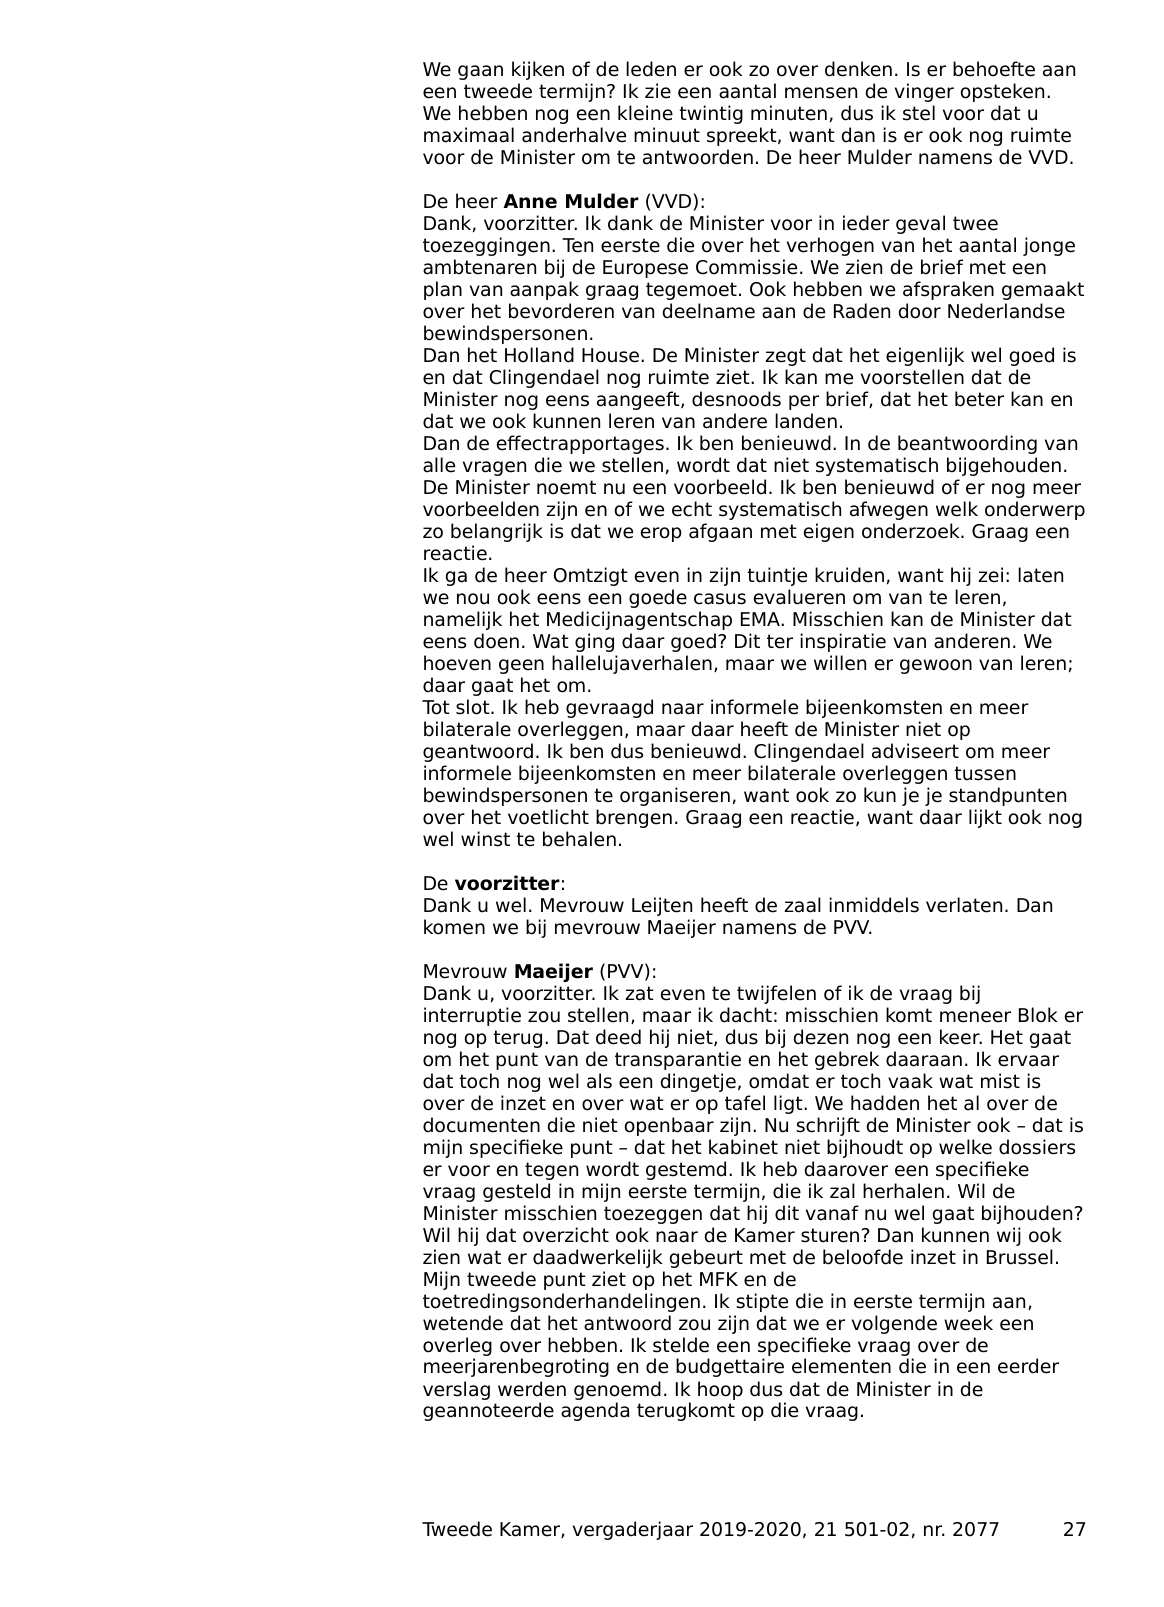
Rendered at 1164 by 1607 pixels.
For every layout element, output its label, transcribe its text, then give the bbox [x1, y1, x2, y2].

text Dank, voorzitter. Ik dank de Minister voor in ieder geval twee toezeggingen. Ten eerste die over het verhogen van het aantal jonge ambtenaren bij de Europese Commissie. We zien de brief met een plan van aanpak graag tegemoet. Ook hebben we afspraken gemaakt over het bevorderen van deelname aan de Raden door Nederlandse bewindspersonen. [422, 213, 1087, 345]
text Tot slot. Ik heb gevraagd naar informele bijeenkomsten en meer bilaterale overleggen, maar daar heeft de Minister niet op geantwoord. Ik ben dus benieuwd. Clingendael adviseert om meer informele bijeenkomsten en meer bilaterale overleggen tussen bewindspersonen te organiseren, want ook zo kun je je standpunten over het voetlicht brengen. Graag een reactie, want daar lijkt ook nog wel winst te behalen. [422, 697, 1087, 851]
text Dan de effectrapportages. Ik ben benieuwd. In de beantwoording van alle vragen die we stellen, wordt dat niet systematisch bijgehouden. De Minister noemt nu een voorbeeld. Ik ben benieuwd of er nog meer voorbeelden zijn en of we echt systematisch afwegen welk onderwerp zo belangrijk is dat we erop afgaan met eigen onderzoek. Graag een reactie. [422, 433, 1087, 565]
text Dank u, voorzitter. Ik zat even te twijfelen of ik de vraag bij interruptie zou stellen, maar ik dacht: misschien komt meneer Blok er nog op terug. Dat deed hij niet, dus bij dezen nog een keer. Het gaat om het punt van de transparantie en het gebrek daaraan. Ik ervaar dat toch nog wel als een dingetje, omdat er toch vaak wat mist is over de inzet en over wat er op tafel ligt. We hadden het al over de documenten die niet openbaar zijn. Nu schrijft de Minister ook – dat is mijn specifieke punt – dat het kabinet niet bijhoudt op welke dossiers er voor en tegen wordt gestemd. Ik heb daarover een specifieke vraag gesteld in mijn eerste termijn, die ik zal herhalen. Wil de Minister misschien toezeggen dat hij dit vanaf nu wel gaat bijhouden? Wil hij dat overzicht ook naar de Kamer sturen? Dan kunnen wij ook zien wat er daadwerkelijk gebeurt met de beloofde inzet in Brussel. [422, 983, 1087, 1268]
text De voorzitter: [422, 873, 1087, 895]
text De heer Anne Mulder (VVD): [422, 191, 1087, 213]
text Ik ga de heer Omtzigt even in zijn tuintje kruiden, want hij zei: laten we nou ook eens een goede casus evalueren om van te leren, namelijk het Medicijnagentschap EMA. Misschien kan de Minister dat eens doen. Wat ging daar goed? Dit ter inspiratie van anderen. We hoeven geen hallelujaverhalen, maar we willen er gewoon van leren; daar gaat het om. [422, 565, 1087, 697]
text Dank u wel. Mevrouw Leijten heeft de zaal inmiddels verlaten. Dan komen we bij mevrouw Maeijer namens de PVV. [422, 895, 1087, 939]
text We gaan kijken of de leden er ook zo over denken. Is er behoefte aan een tweede termijn? Ik zie een aantal mensen de vinger opsteken. We hebben nog een kleine twintig minuten, dus ik stel voor dat u maximaal anderhalve minuut spreekt, want dan is er ook nog ruimte voor de Minister om te antwoorden. De heer Mulder namens de VVD. [422, 59, 1087, 169]
text Mijn tweede punt ziet op het MFK en de toetredingsonderhandelingen. Ik stipte die in eerste termijn aan, wetende dat het antwoord zou zijn dat we er volgende week een overleg over hebben. Ik stelde een specifieke vraag over de meerjarenbegroting en de budgettaire elementen die in een eerder verslag werden genoemd. Ik hoop dus dat de Minister in de geannoteerde agenda terugkomt op die vraag. [422, 1268, 1087, 1422]
text Dan het Holland House. De Minister zegt dat het eigenlijk wel goed is en dat Clingendael nog ruimte ziet. Ik kan me voorstellen dat de Minister nog eens aangeeft, desnoods per brief, dat het beter kan en dat we ook kunnen leren van andere landen. [422, 345, 1087, 433]
text Mevrouw Maeijer (PVV): [422, 961, 1087, 983]
